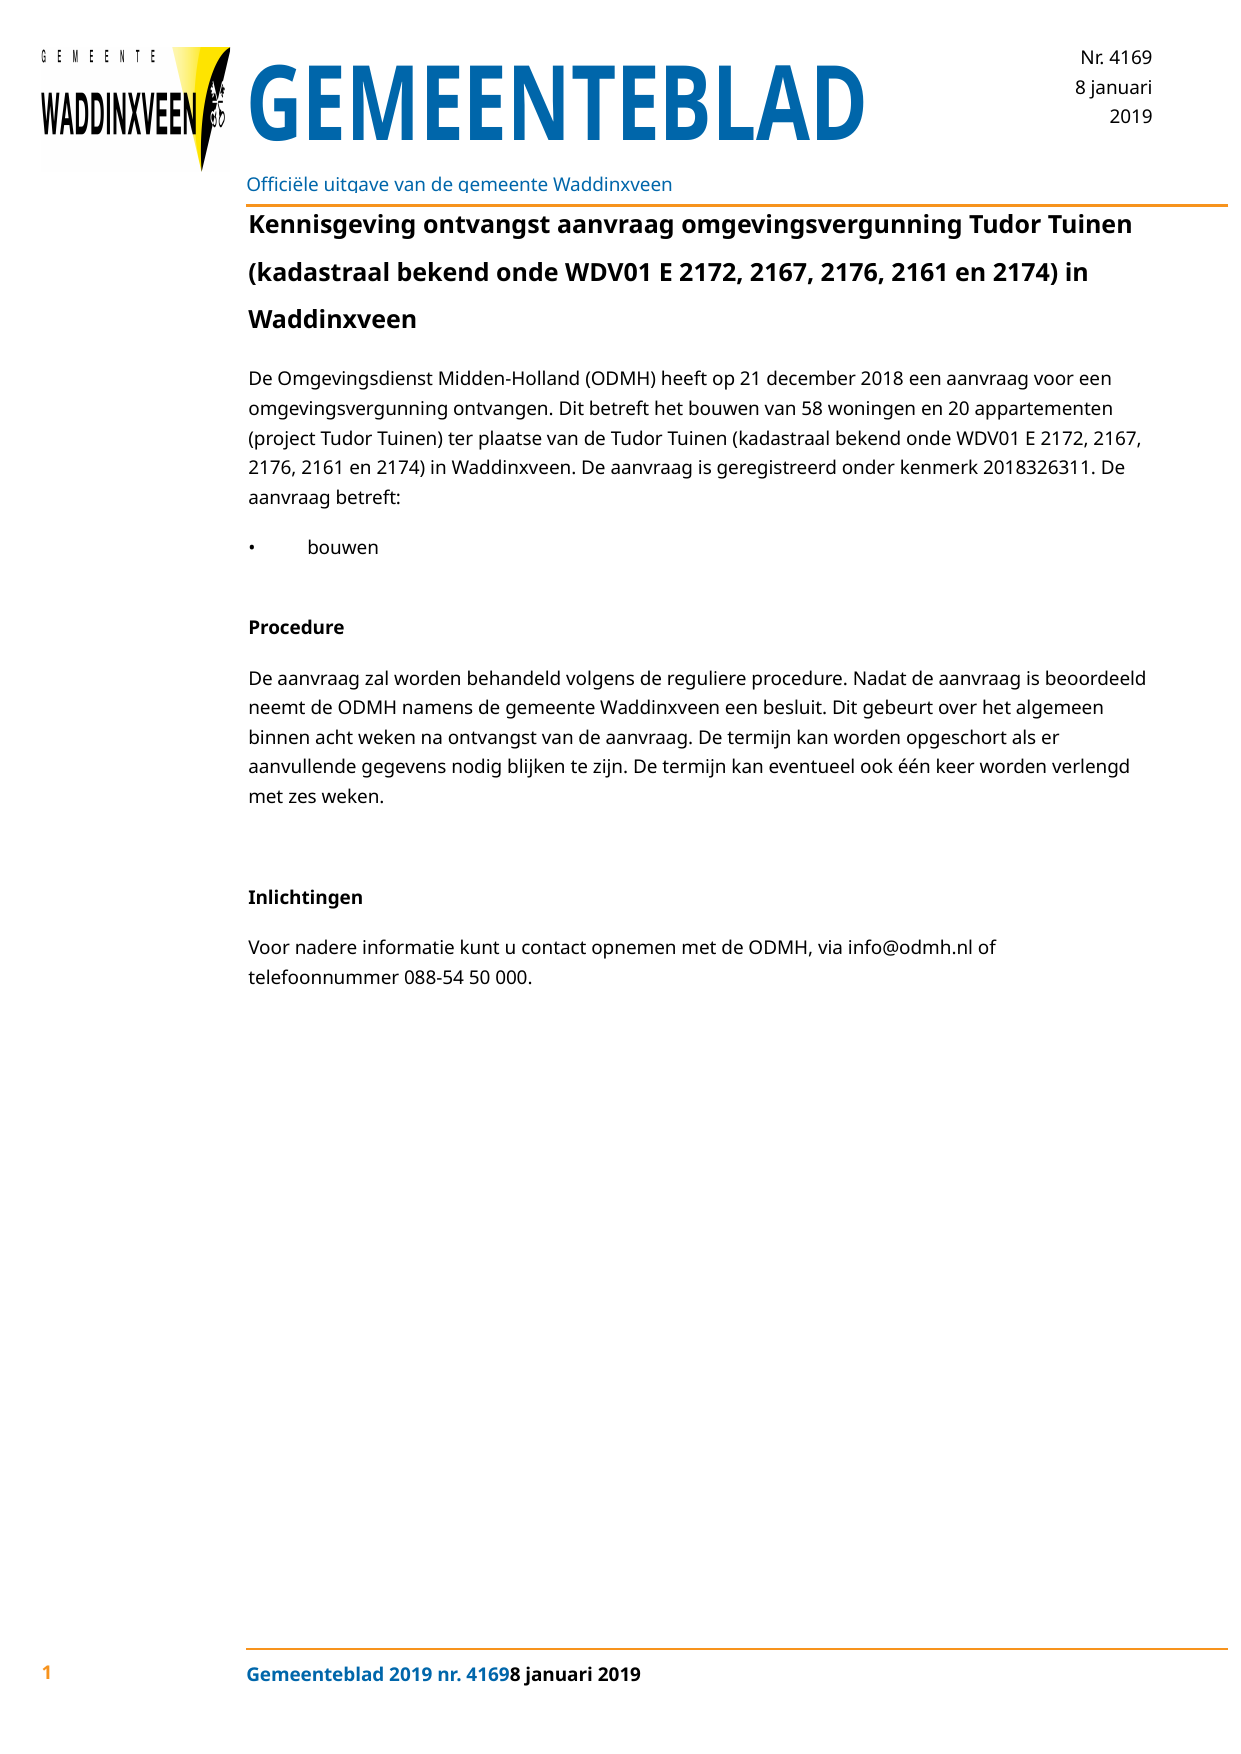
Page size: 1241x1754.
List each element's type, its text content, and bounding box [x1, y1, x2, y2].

text Kennisgeving ontvangst aanvraag omgevingsvergunning Tudor Tuinen (kadastraal bekend onde WDV01 E 2172, 2167, 2176, 2161 en 2174) in Waddinxveen [248, 207, 1152, 336]
text Inlichtingen [248, 884, 1152, 909]
text De aanvraag zal worden behandeld volgens de reguliere procedure. Nadat de aanvraag is beoordeeld neemt de ODMH namens de gemeente Waddinxveen een besluit. Dit gebeurt over het algemeen binnen acht weken na ontvangst van de aanvraag. De termijn kan worden opgeschort als er aanvullende gegevens nodig blijken te zijn. De termijn kan eventueel ook één keer worden verlengd met zes weken. [248, 665, 1152, 809]
text Procedure [248, 614, 1152, 640]
list bouwen [248, 534, 1152, 560]
picture [41, 47, 231, 172]
text Voor nadere informatie kunt u contact opnemen met de ODMH, via info@odmh.nl of telefoonnummer 088-54 50 000. [248, 934, 1152, 989]
text De Omgevingsdienst Midden-Holland (ODMH) heeft op 21 december 2018 een aanvraag voor een omgevingsvergunning ontvangen. Dit betreft het bouwen van 58 woningen en 20 appartementen (project Tudor Tuinen) ter plaatse van de Tudor Tuinen (kadastraal bekend onde WDV01 E 2172, 2167, 2176, 2161 en 2174) in Waddinxveen. De aanvraag is geregistreerd onder kenmerk 2018326311. De aanvraag betreft: [248, 366, 1152, 509]
